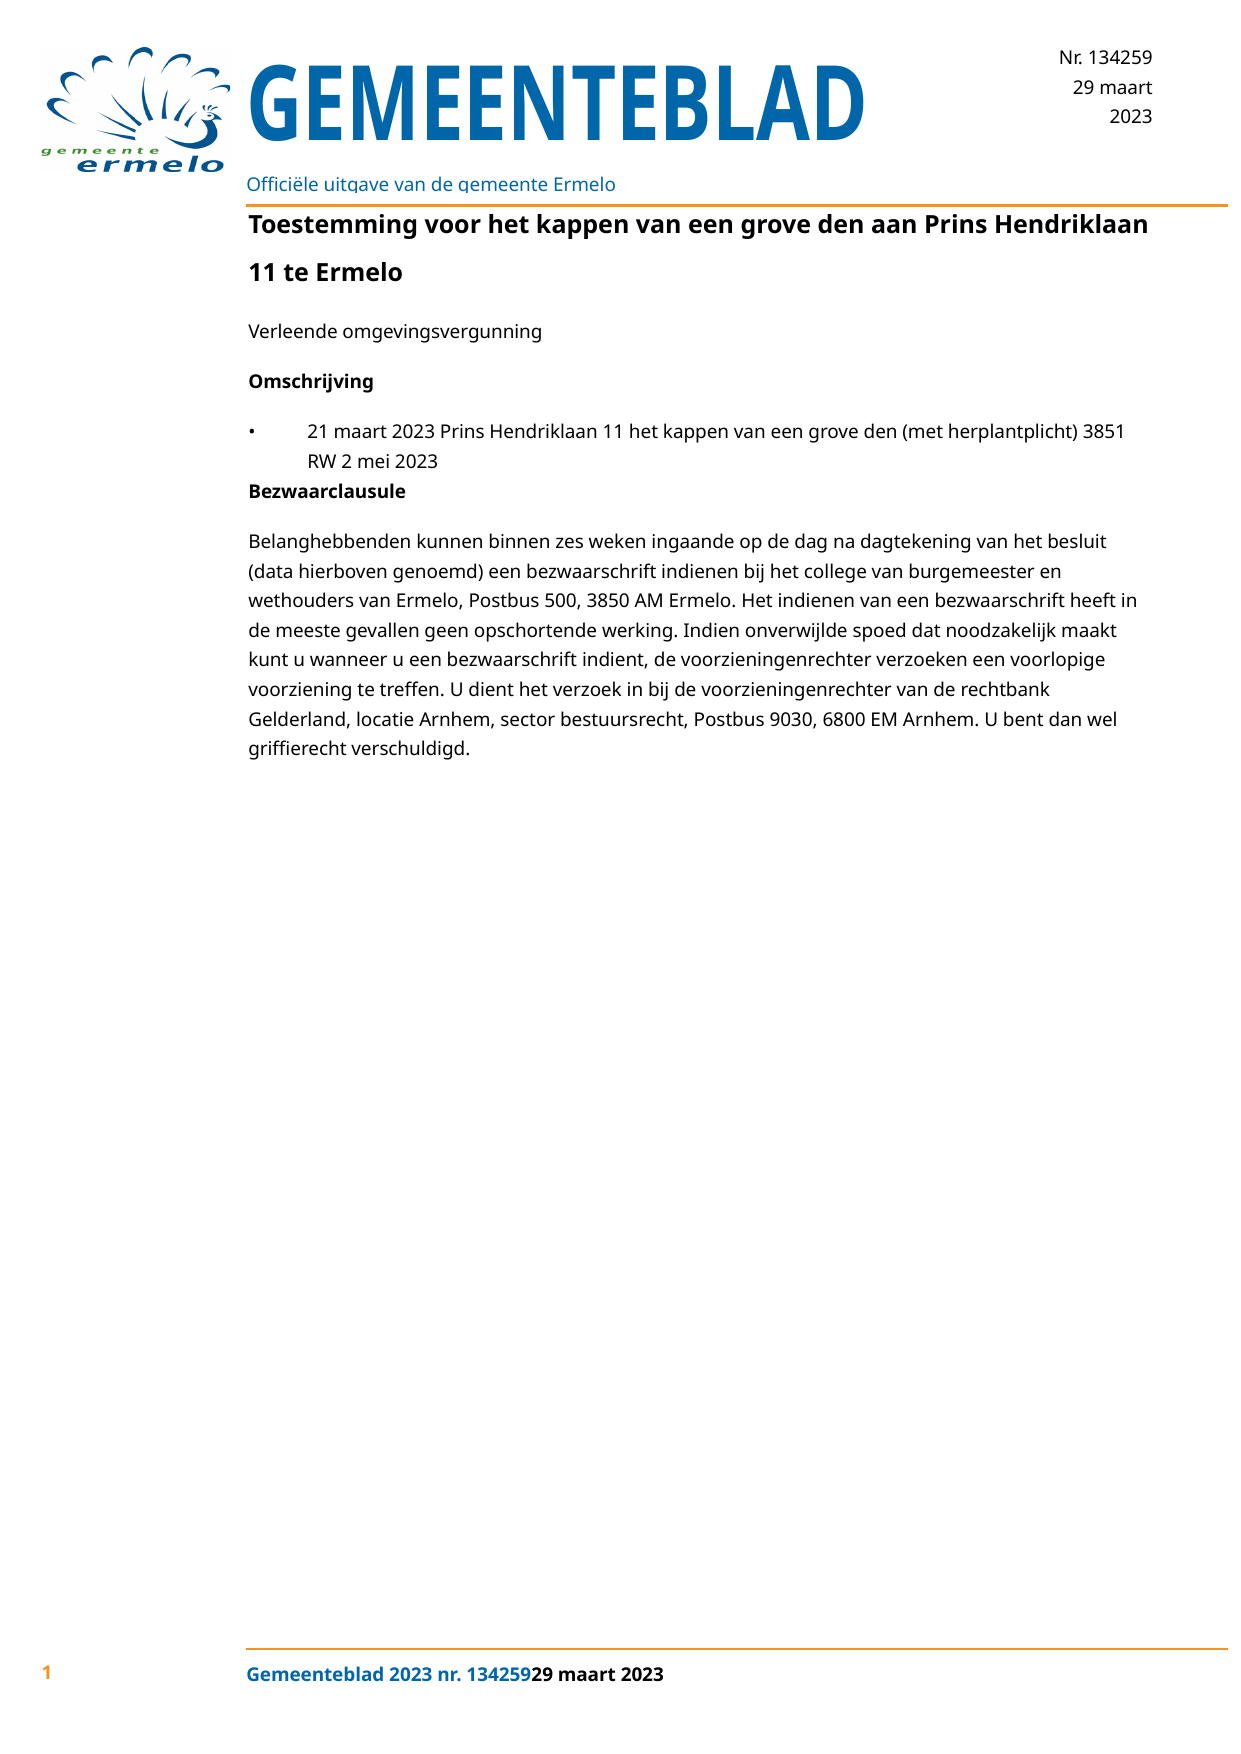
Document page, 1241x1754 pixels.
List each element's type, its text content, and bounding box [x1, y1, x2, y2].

text Toestemming voor het kappen van een grove den aan Prins Hendriklaan 11 te Ermelo [248, 207, 1152, 288]
list 21 maart 2023 Prins Hendriklaan 11 het kappen van een grove den (met herplantplicht) 3851 RW 2 mei 2023 [248, 419, 1152, 474]
text Bezwaarclausule [248, 478, 1152, 504]
text Verleende omgevingsvergunning [248, 318, 1152, 344]
text Omschrijving [248, 368, 1152, 394]
text Belanghebbenden kunnen binnen zes weken ingaande op de dag na dagtekening van het besluit (data hierboven genoemd) een bezwaarschrift indienen bij het college van burgemeester en wethouders van Ermelo, Postbus 500, 3850 AM Ermelo. Het indienen van een bezwaarschrift heeft in de meeste gevallen geen opschortende werking. Indien onverwijlde spoed dat noodzakelijk maakt kunt u wanneer u een bezwaarschrift indient, de voorzieningenrechter verzoeken een voorlopige voorziening te treffen. U dient het verzoek in bij de voorzieningenrechter van de rechtbank Gelderland, locatie Arnhem, sector bestuursrecht, Postbus 9030, 6800 EM Arnhem. U bent dan wel griffierecht verschuldigd. [248, 528, 1152, 761]
picture [41, 47, 231, 172]
